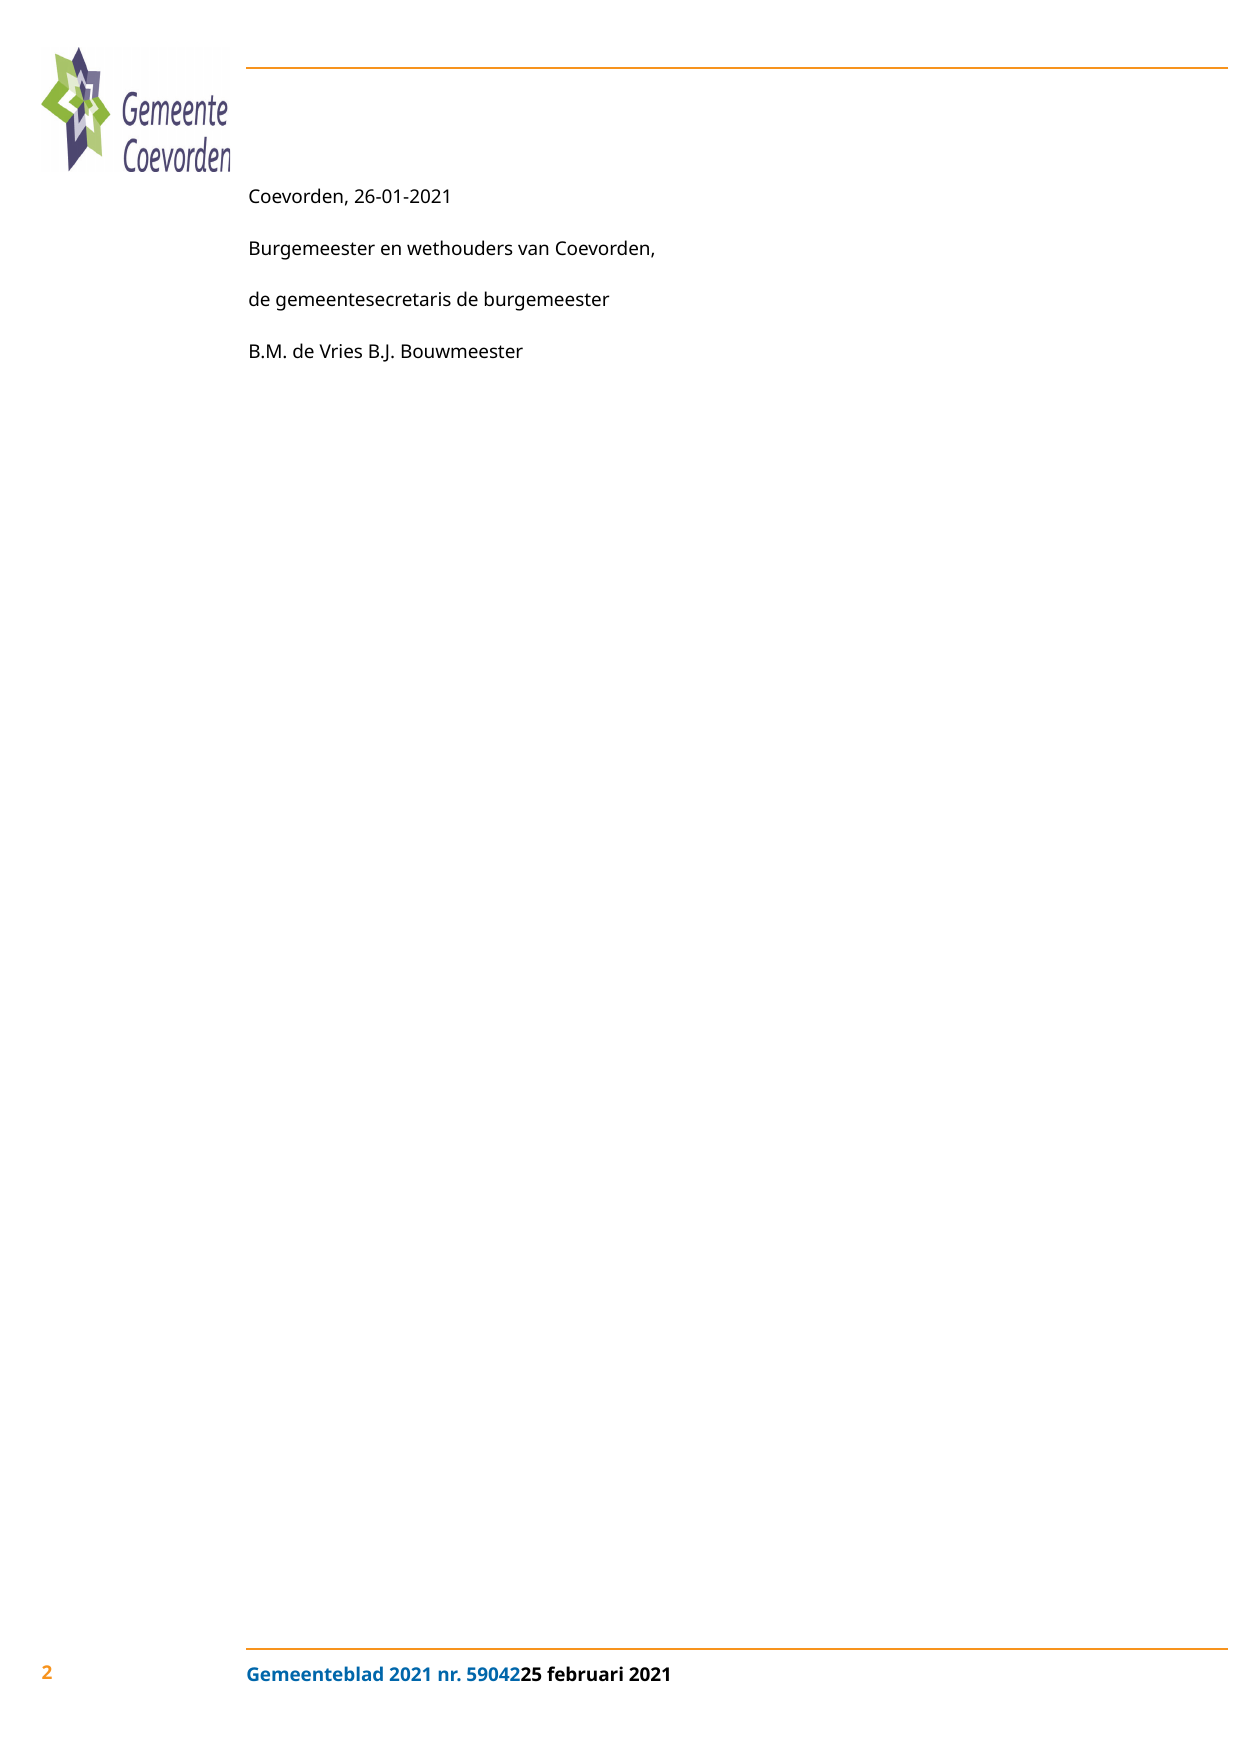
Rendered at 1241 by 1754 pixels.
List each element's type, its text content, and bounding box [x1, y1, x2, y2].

text de gemeentesecretaris de burgemeester [248, 286, 1152, 312]
picture [41, 47, 231, 172]
text Burgemeester en wethouders van Coevorden, [248, 235, 1152, 261]
text B.M. de Vries B.J. Bouwmeester [248, 338, 1152, 364]
text Coevorden, 26-01-2021 [248, 183, 1152, 209]
